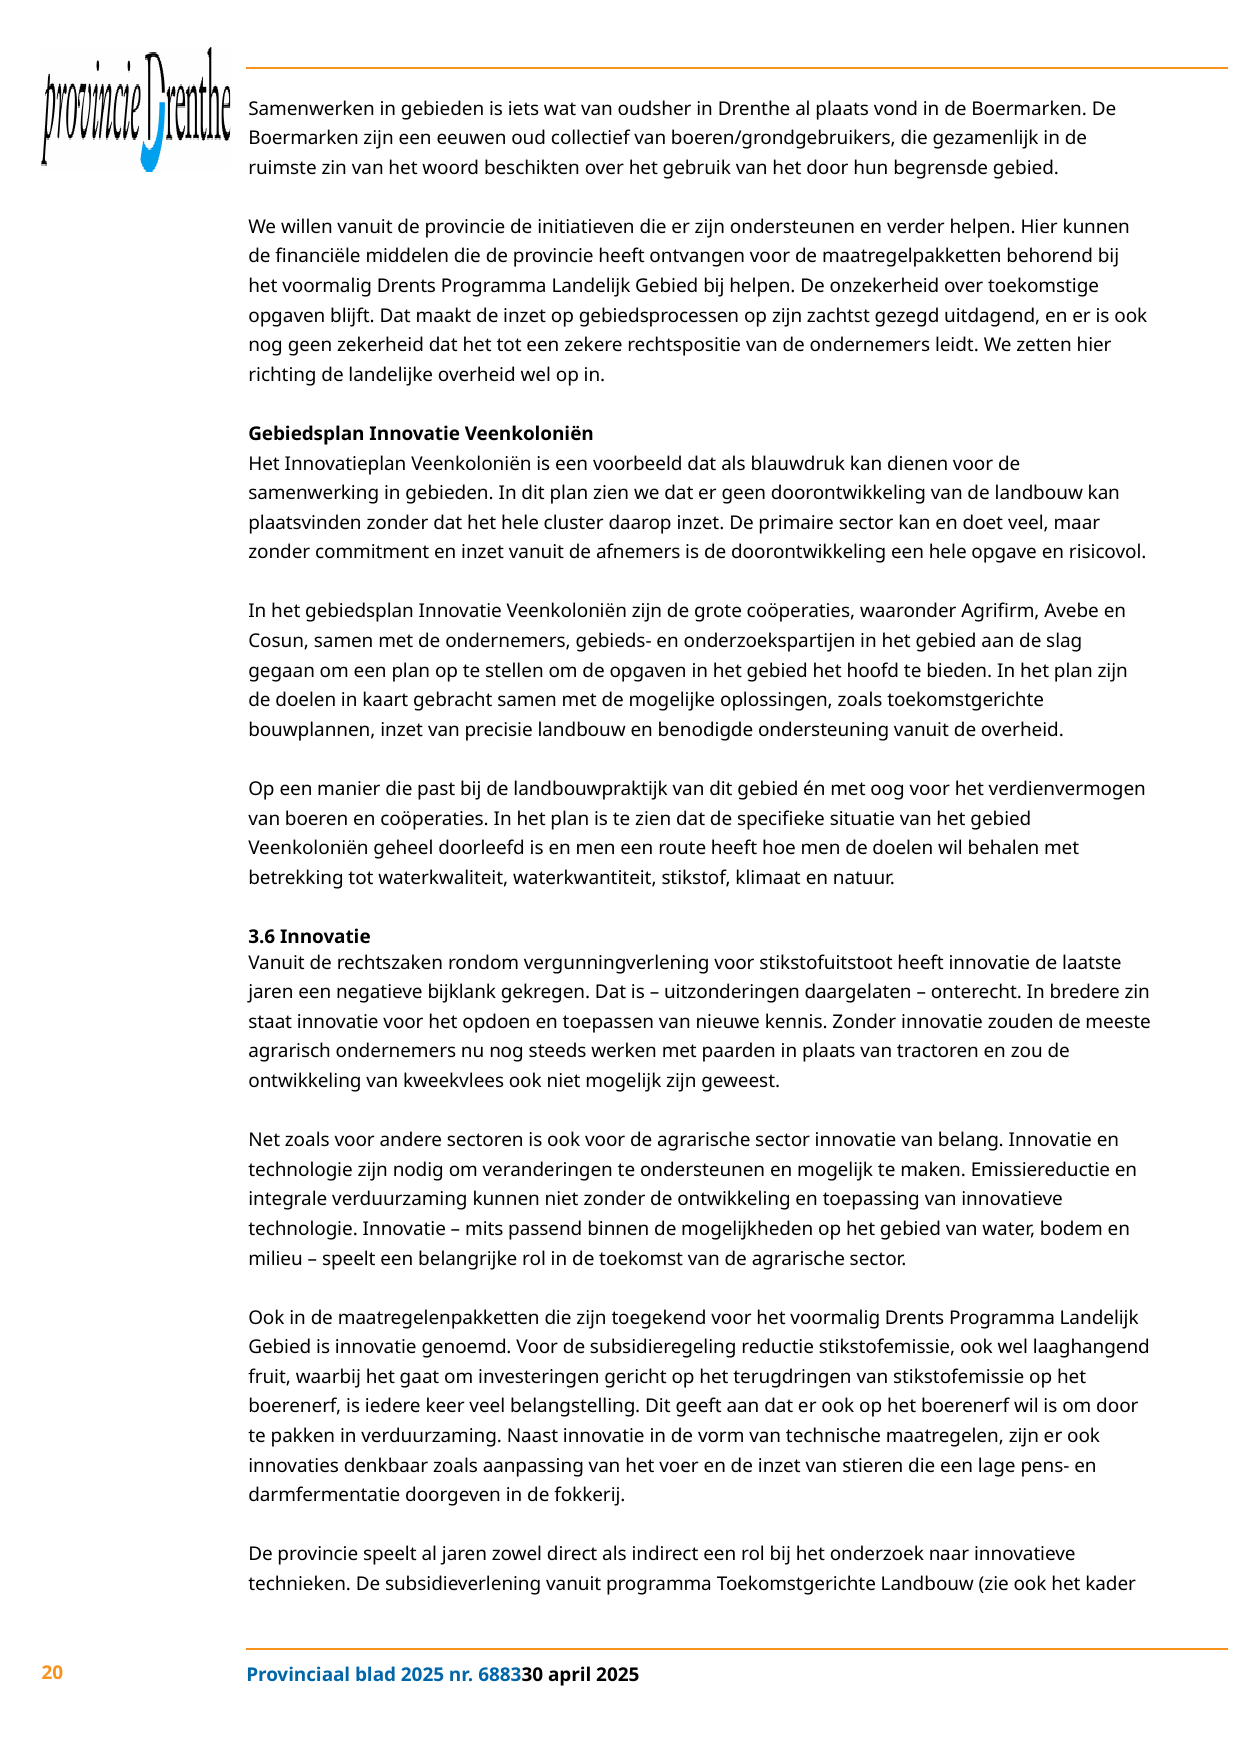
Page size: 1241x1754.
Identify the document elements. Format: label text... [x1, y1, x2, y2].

text Gebiedsplan Innovatie Veenkoloniën [248, 420, 1152, 446]
text Net zoals voor andere sectoren is ook voor de agrarische sector innovatie van belang. Innovatie en technologie zijn nodig om veranderingen te ondersteunen en mogelijk te maken. Emissiereductie en integrale verduurzaming kunnen niet zonder de ontwikkeling en toepassing van innovatieve technologie. Innovatie – mits passend binnen de mogelijkheden op het gebied van water, bodem en milieu – speelt een belangrijke rol in de toekomst van de agrarische sector. [248, 1126, 1152, 1270]
text Samenwerken in gebieden is iets wat van oudsher in Drenthe al plaats vond in de Boermarken. De Boermarken zijn een eeuwen oud collectief van boeren/grondgebruikers, die gezamenlijk in de ruimste zin van het woord beschikten over het gebruik van het door hun begrensde gebied. [248, 95, 1152, 180]
text Op een manier die past bij de landbouwpraktijk van dit gebied én met oog voor het verdienvermogen van boeren en coöperaties. In het plan is te zien dat de specifieke situatie van het gebied Veenkoloniën geheel doorleefd is en men een route heeft hoe men de doelen wil behalen met betrekking tot waterkwaliteit, waterkwantiteit, stikstof, klimaat en natuur. [248, 775, 1152, 890]
text De provincie speelt al jaren zowel direct als indirect een rol bij het onderzoek naar innovatieve technieken. De subsidieverlening vanuit programma Toekomstgerichte Landbouw (zie ook het kader [248, 1541, 1152, 1596]
text In het gebiedsplan Innovatie Veenkoloniën zijn de grote coöperaties, waaronder Agrifirm, Avebe en Cosun, samen met de ondernemers, gebieds- en onderzoekspartijen in het gebied aan de slag gegaan om een plan op te stellen om de opgaven in het gebied het hoofd te bieden. In het plan zijn de doelen in kaart gebracht samen met de mogelijke oplossingen, zoals toekomstgerichte bouwplannen, inzet van precisie landbouw en benodigde ondersteuning vanuit de overheid. [248, 598, 1152, 742]
text 3.6 Innovatie [248, 923, 1152, 949]
text Vanuit de rechtszaken rondom vergunningverlening voor stikstofuitstoot heeft innovatie de laatste jaren een negatieve bijklank gekregen. Dat is – uitzonderingen daargelaten – onterecht. In bredere zin staat innovatie voor het opdoen en toepassen van nieuwe kennis. Zonder innovatie zouden de meeste agrarisch ondernemers nu nog steeds werken met paarden in plaats van tractoren en zou de ontwikkeling van kweekvlees ook niet mogelijk zijn geweest. [248, 949, 1152, 1093]
text Het Innovatieplan Veenkoloniën is een voorbeeld dat als blauwdruk kan dienen voor de samenwerking in gebieden. In dit plan zien we dat er geen doorontwikkeling van de landbouw kan plaatsvinden zonder dat het hele cluster daarop inzet. De primaire sector kan en doet veel, maar zonder commitment en inzet vanuit de afnemers is de doorontwikkeling een hele opgave en risicovol. [248, 450, 1152, 564]
text We willen vanuit de provincie de initiatieven die er zijn ondersteunen en verder helpen. Hier kunnen de financiële middelen die de provincie heeft ontvangen voor de maatregelpakketten behorend bij het voormalig Drents Programma Landelijk Gebied bij helpen. De onzekerheid over toekomstige opgaven blijft. Dat maakt de inzet op gebiedsprocessen op zijn zachtst gezegd uitdagend, en er is ook nog geen zekerheid dat het tot een zekere rechtspositie van de ondernemers leidt. We zetten hier richting de landelijke overheid wel op in. [248, 213, 1152, 387]
text Ook in de maatregelenpakketten die zijn toegekend voor het voormalig Drents Programma Landelijk Gebied is innovatie genoemd. Voor de subsidieregeling reductie stikstofemissie, ook wel laaghangend fruit, waarbij het gaat om investeringen gericht op het terugdringen van stikstofemissie op het boerenerf, is iedere keer veel belangstelling. Dit geeft aan dat er ook op het boerenerf wil is om door te pakken in verduurzaming. Naast innovatie in de vorm van technische maatregelen, zijn er ook innovaties denkbaar zoals aanpassing van het voer en de inzet van stieren die een lage pens- en darmfermentatie doorgeven in de fokkerij. [248, 1304, 1152, 1507]
picture [41, 47, 231, 172]
